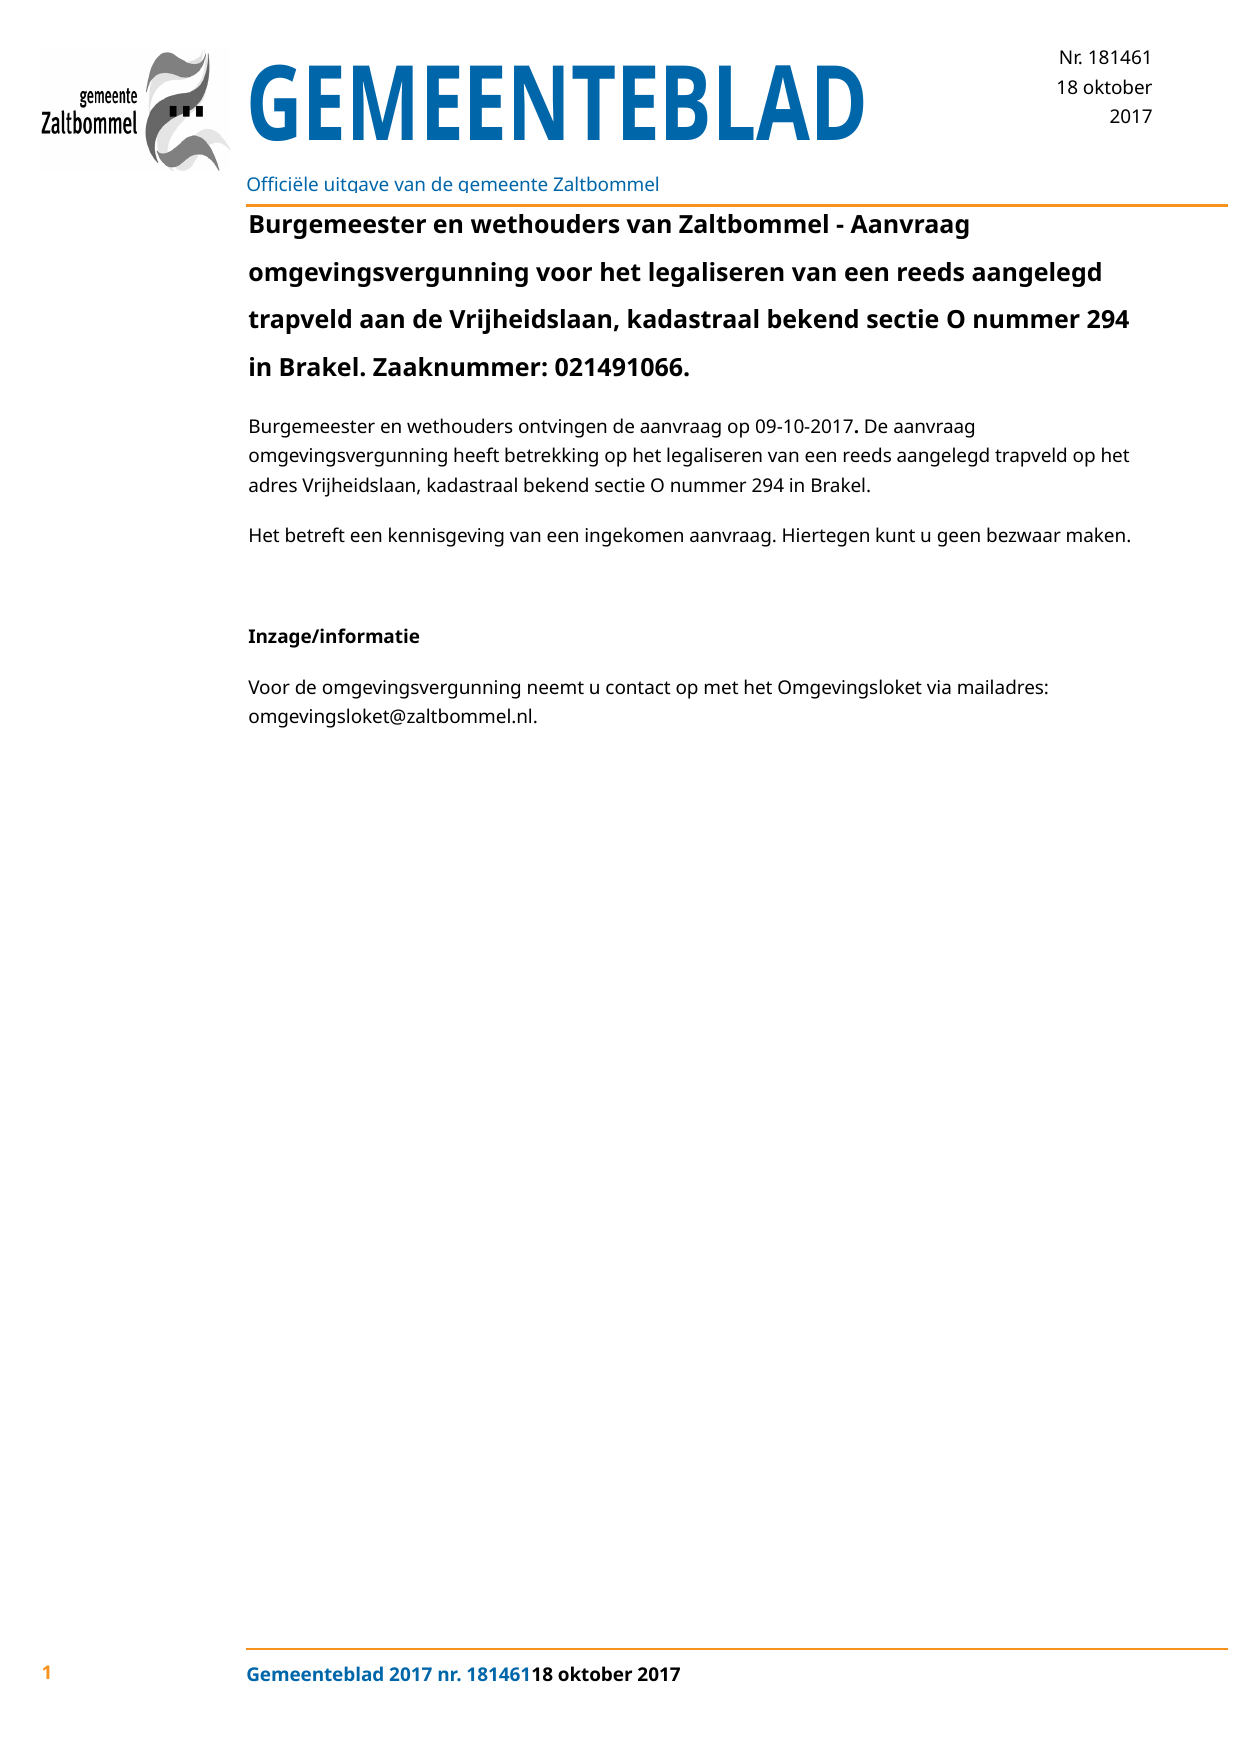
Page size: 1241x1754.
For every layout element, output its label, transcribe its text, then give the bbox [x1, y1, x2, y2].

text Burgemeester en wethouders ontvingen de aanvraag op 09-10-2017. De aanvraag omgevingsvergunning heeft betrekking op het legaliseren van een reeds aangelegd trapveld op het adres Vrijheidslaan, kadastraal bekend sectie O nummer 294 in Brakel. [248, 413, 1152, 498]
text Inzage/informatie [248, 623, 1152, 649]
picture [41, 47, 231, 172]
text Voor de omgevingsvergunning neemt u contact op met het Omgevingsloket via mailadres: omgevingsloket@zaltbommel.nl. [248, 674, 1152, 729]
text Het betreft een kennisgeving van een ingekomen aanvraag. Hiertegen kunt u geen bezwaar maken. [248, 523, 1152, 548]
text Burgemeester en wethouders van Zaltbommel - Aanvraag omgevingsvergunning voor het legaliseren van een reeds aangelegd trapveld aan de Vrijheidslaan, kadastraal bekend sectie O nummer 294 in Brakel. Zaaknummer: 021491066. [248, 207, 1152, 384]
